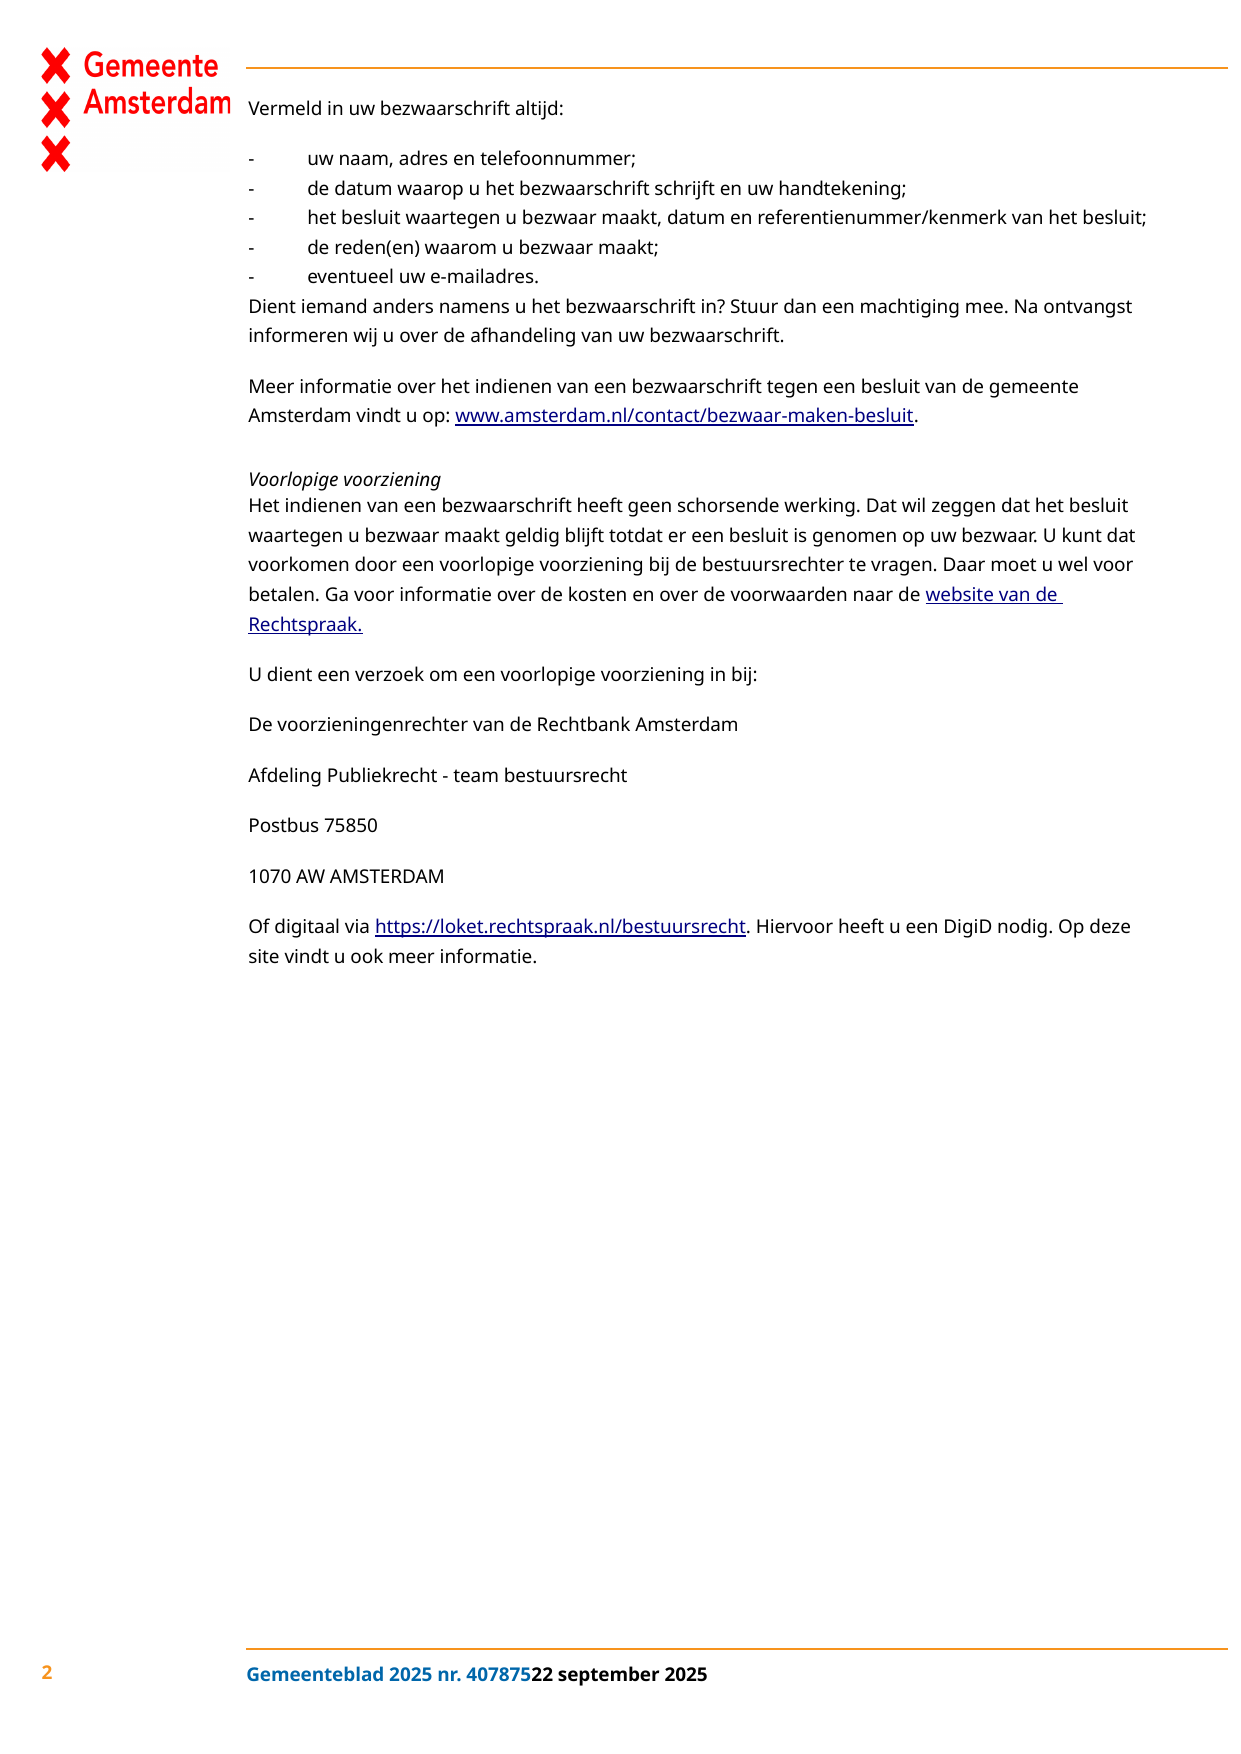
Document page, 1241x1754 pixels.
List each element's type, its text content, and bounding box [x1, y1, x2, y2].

text Afdeling Publiekrecht - team bestuursrecht [248, 762, 1152, 788]
text Meer informatie over het indienen van een bezwaarschrift tegen een besluit van de gemeente Amsterdam vindt u op: www.amsterdam.nl/contact/bezwaar-maken-besluit. [248, 373, 1152, 428]
text Of digitaal via https://loket.rechtspraak.nl/bestuursrecht. Hiervoor heeft u een DigiD nodig. Op deze site vindt u ook meer informatie. [248, 913, 1152, 968]
list de datum waarop u het bezwaarschrift schrijft en uw handtekening; [248, 175, 1152, 201]
text Vermeld in uw bezwaarschrift altijd: [248, 95, 1152, 121]
text Dient iemand anders namens u het bezwaarschrift in? Stuur dan een machtiging mee. Na ontvangst informeren wij u over de afhandeling van uw bezwaarschrift. [248, 293, 1152, 348]
list uw naam, adres en telefoonnummer; [248, 145, 1152, 171]
text Postbus 75850 [248, 812, 1152, 838]
text Voorlopige voorziening [248, 467, 1152, 492]
text Het indienen van een bezwaarschrift heeft geen schorsende werking. Dat wil zeggen dat het besluit waartegen u bezwaar maakt geldig blijft totdat er een besluit is genomen op uw bezwaar. U kunt dat voorkomen door een voorlopige voorziening bij de bestuursrechter te vragen. Daar moet u wel voor betalen. Ga voor informatie over de kosten en over de voorwaarden naar de website van de Rechtspraak. [248, 492, 1152, 636]
list eventueel uw e-mailadres. [248, 263, 1152, 289]
picture [41, 47, 231, 172]
list het besluit waartegen u bezwaar maakt, datum en referentienummer/kenmerk van het besluit; [248, 204, 1152, 230]
list de reden(en) waarom u bezwaar maakt; [248, 234, 1152, 260]
text 1070 AW AMSTERDAM [248, 863, 1152, 888]
text De voorzieningenrechter van de Rechtbank Amsterdam [248, 712, 1152, 737]
text U dient een verzoek om een voorlopige voorziening in bij: [248, 661, 1152, 687]
